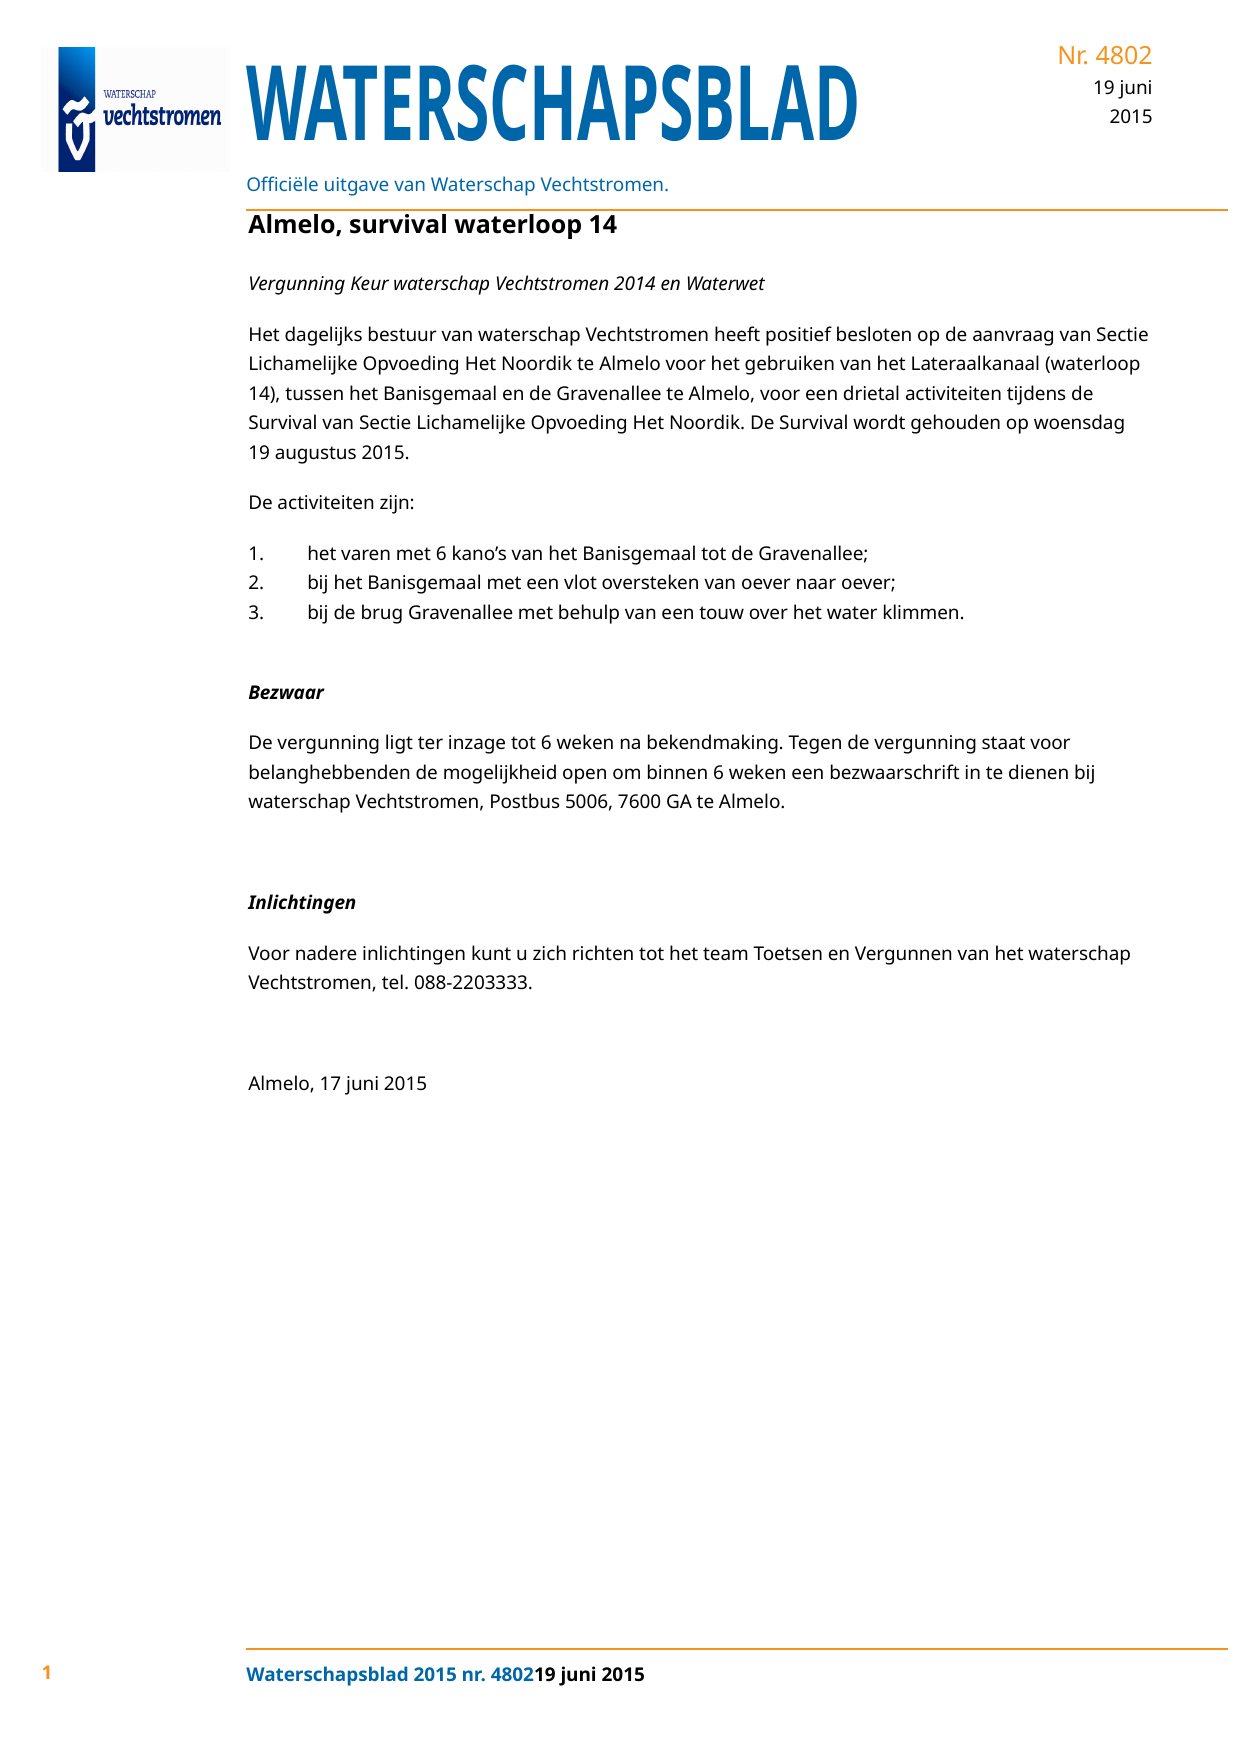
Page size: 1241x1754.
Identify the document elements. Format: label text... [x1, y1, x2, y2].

text Het dagelijks bestuur van waterschap Vechtstromen heeft positief besloten op de aanvraag van Sectie Lichamelijke Opvoeding Het Noordik te Almelo voor het gebruiken van het Lateraalkanaal (waterloop 14), tussen het Banisgemaal en de Gravenallee te Almelo, voor een drietal activiteiten tijdens de Survival van Sectie Lichamelijke Opvoeding Het Noordik. De Survival wordt gehouden op woensdag 19 augustus 2015. [248, 321, 1152, 465]
text Bezwaar [248, 679, 1152, 705]
text Almelo, 17 juni 2015 [248, 1070, 1152, 1096]
list bij de brug Gravenallee met behulp van een touw over het water klimmen. [248, 599, 1152, 625]
list het varen met 6 kano’s van het Banisgemaal tot de Gravenallee; [248, 540, 1152, 566]
text Voor nadere inlichtingen kunt u zich richten tot het team Toetsen en Vergunnen van het waterschap Vechtstromen, tel. 088-2203333. [248, 940, 1152, 995]
list bij het Banisgemaal met een vlot oversteken van oever naar oever; [248, 569, 1152, 595]
text De activiteiten zijn: [248, 489, 1152, 515]
text Inlichtingen [248, 889, 1152, 915]
picture [41, 47, 231, 172]
text De vergunning ligt ter inzage tot 6 weken na bekendmaking. Tegen de vergunning staat voor belanghebbenden de mogelijkheid open om binnen 6 weken een bezwaarschrift in te dienen bij waterschap Vechtstromen, Postbus 5006, 7600 GA te Almelo. [248, 729, 1152, 814]
text Almelo, survival waterloop 14 [248, 211, 1152, 241]
text Vergunning Keur waterschap Vechtstromen 2014 en Waterwet [248, 270, 1152, 296]
